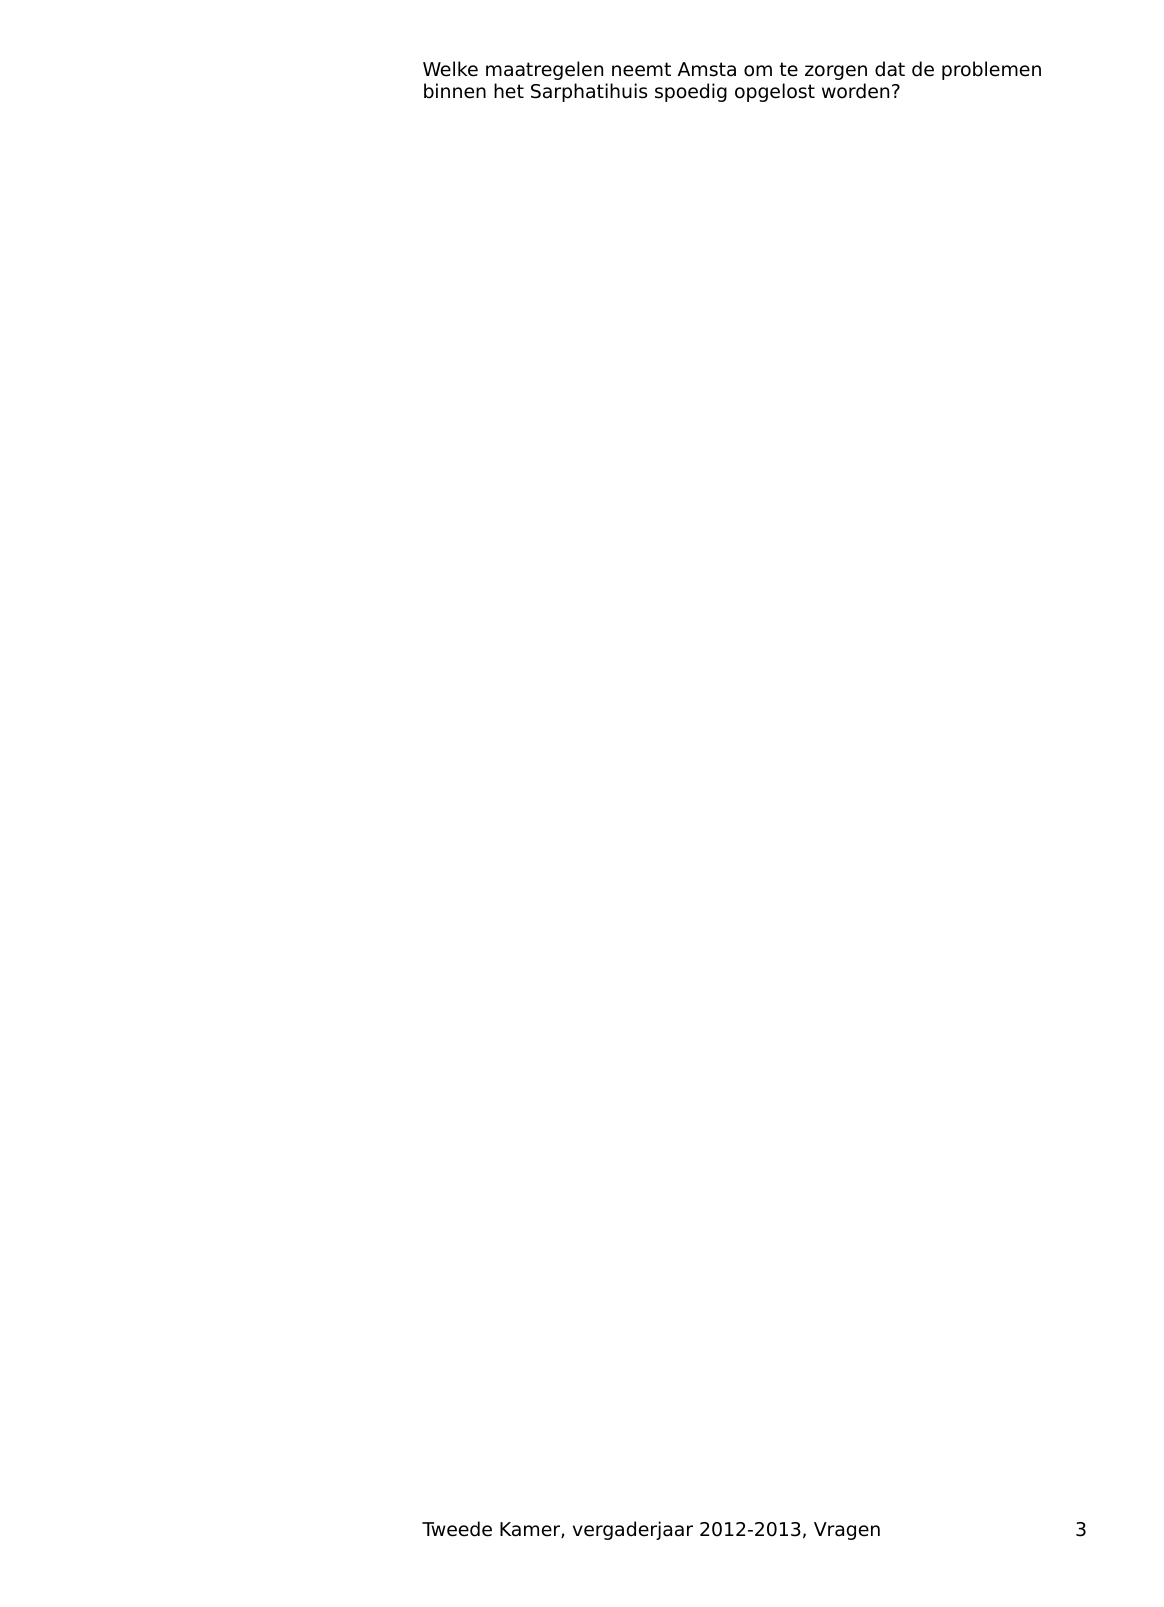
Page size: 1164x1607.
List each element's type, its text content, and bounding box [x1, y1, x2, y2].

text Welke maatregelen neemt Amsta om te zorgen dat de problemen binnen het Sarphatihuis spoedig opgelost worden? [422, 59, 1087, 103]
